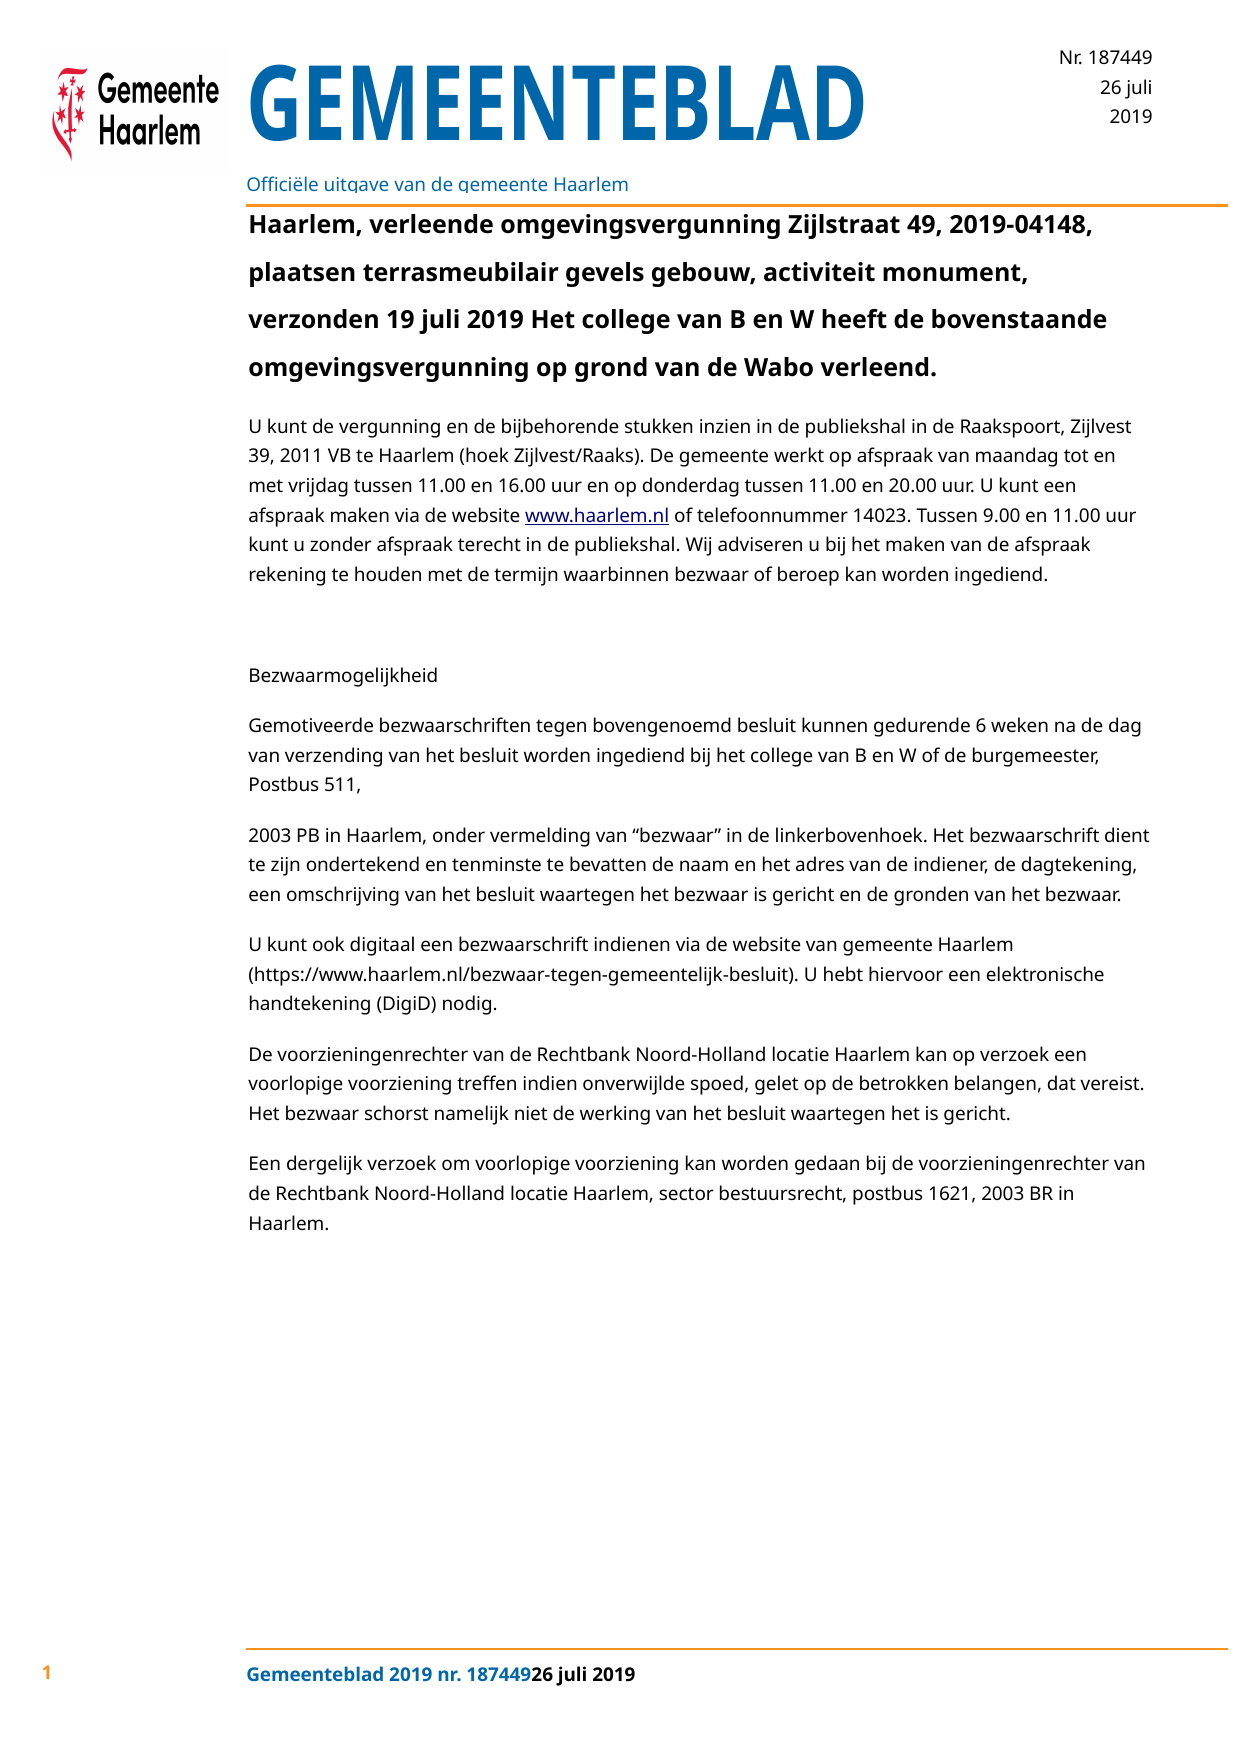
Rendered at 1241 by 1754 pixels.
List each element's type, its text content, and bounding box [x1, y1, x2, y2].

text De voorzieningenrechter van de Rechtbank Noord-Holland locatie Haarlem kan op verzoek een voorlopige voorziening treffen indien onverwijlde spoed, gelet op de betrokken belangen, dat vereist. Het bezwaar schorst namelijk niet de werking van het besluit waartegen het is gericht. [248, 1041, 1152, 1126]
picture [41, 47, 231, 172]
text Een dergelijk verzoek om voorlopige voorziening kan worden gedaan bij de voorzieningenrechter van de Rechtbank Noord-Holland locatie Haarlem, sector bestuursrecht, postbus 1621, 2003 BR in Haarlem. [248, 1151, 1152, 1236]
text Haarlem, verleende omgevingsvergunning Zijlstraat 49, 2019-04148, plaatsen terrasmeubilair gevels gebouw, activiteit monument, verzonden 19 juli 2019 Het college van B en W heeft de bovenstaande omgevingsvergunning op grond van de Wabo verleend. [248, 207, 1152, 384]
text U kunt ook digitaal een bezwaarschrift indienen via de website van gemeente Haarlem (https://www.haarlem.nl/bezwaar-tegen-gemeentelijk-besluit). U hebt hiervoor een elektronische handtekening (DigiD) nodig. [248, 931, 1152, 1016]
text 2003 PB in Haarlem, onder vermelding van “bezwaar” in de linkerbovenhoek. Het bezwaarschrift dient te zijn ondertekend en tenminste te bevatten de naam en het adres van de indiener, de dagtekening, een omschrijving van het besluit waartegen het bezwaar is gericht en de gronden van het bezwaar. [248, 822, 1152, 907]
text Gemotiveerde bezwaarschriften tegen bovengenoemd besluit kunnen gedurende 6 weken na de dag van verzending van het besluit worden ingediend bij het college van B en W of de burgemeester, Postbus 511, [248, 712, 1152, 797]
text U kunt de vergunning en de bijbehorende stukken inzien in de publiekshal in de Raakspoort, Zijlvest 39, 2011 VB te Haarlem (hoek Zijlvest/Raaks). De gemeente werkt op afspraak van maandag tot en met vrijdag tussen 11.00 en 16.00 uur en op donderdag tussen 11.00 en 20.00 uur. U kunt een afspraak maken via de website www.haarlem.nl of telefoonnummer 14023. Tussen 9.00 en 11.00 uur kunt u zonder afspraak terecht in de publiekshal. Wij adviseren u bij het maken van de afspraak rekening te houden met de termijn waarbinnen bezwaar of beroep kan worden ingediend. [248, 413, 1152, 587]
text Bezwaarmogelijkheid [248, 662, 1152, 688]
